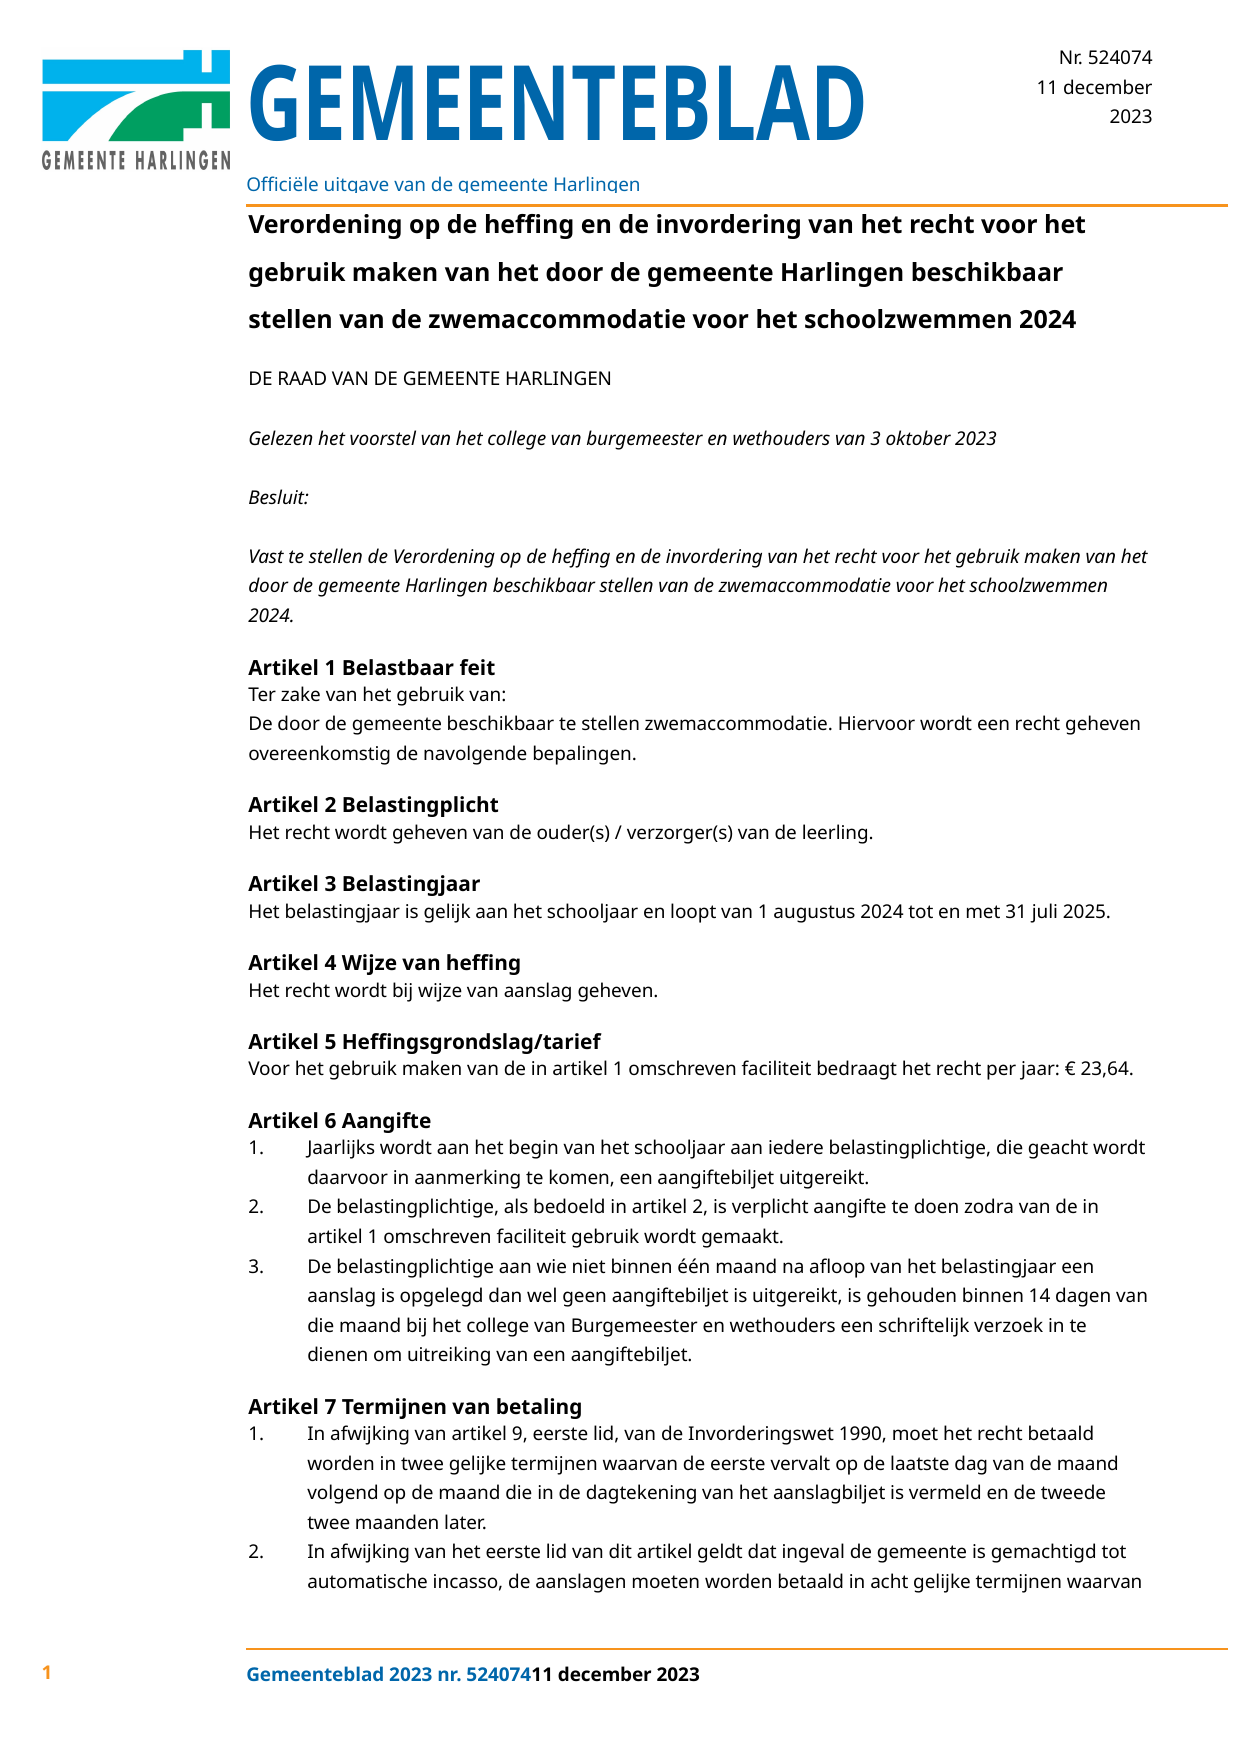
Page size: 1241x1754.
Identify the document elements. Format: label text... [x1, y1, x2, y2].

text Besluit: [248, 484, 1152, 509]
text Artikel 3 Belastingjaar [248, 869, 1152, 898]
text Artikel 4 Wijze van heffing [248, 948, 1152, 977]
picture [41, 47, 231, 172]
list In afwijking van het eerste lid van dit artikel geldt dat ingeval de gemeente is gemachtigd tot automatische incasso, de aanslagen moeten worden betaald in acht gelijke termijnen waarvan [248, 1539, 1152, 1594]
text Het belastingjaar is gelijk aan het schooljaar en loopt van 1 augustus 2024 tot en met 31 juli 2025. [248, 898, 1152, 924]
text Artikel 7 Termijnen van betaling [248, 1392, 1152, 1420]
text Ter zake van het gebruik van: [248, 681, 1152, 707]
list Jaarlijks wordt aan het begin van het schooljaar aan iedere belastingplichtige, die geacht wordt daarvoor in aanmerking te komen, een aangiftebiljet uitgereikt. [248, 1134, 1152, 1190]
text Gelezen het voorstel van het college van burgemeester en wethouders van 3 oktober 2023 [248, 425, 1152, 450]
text Vast te stellen de Verordening op de heffing en de invordering van het recht voor het gebruik maken van het door de gemeente Harlingen beschikbaar stellen van de zwemaccommodatie voor het schoolzwemmen 2024. [248, 543, 1152, 628]
text De door de gemeente beschikbaar te stellen zwemaccommodatie. Hiervoor wordt een recht geheven overeenkomstig de navolgende bepalingen. [248, 711, 1152, 766]
text Artikel 5 Heffingsgrondslag/tarief [248, 1027, 1152, 1056]
list De belastingplichtige aan wie niet binnen één maand na afloop van het belastingjaar een aanslag is opgelegd dan wel geen aangiftebiljet is uitgereikt, is gehouden binnen 14 dagen van die maand bij het college van Burgemeester en wethouders een schriftelijk verzoek in te dienen om uitreiking van een aangiftebiljet. [248, 1253, 1152, 1367]
text Het recht wordt geheven van de ouder(s) / verzorger(s) van de leerling. [248, 819, 1152, 845]
text Het recht wordt bij wijze van aanslag geheven. [248, 977, 1152, 1002]
list De belastingplichtige, als bedoeld in artikel 2, is verplicht aangifte te doen zodra van de in artikel 1 omschreven faciliteit gebruik wordt gemaakt. [248, 1194, 1152, 1249]
text Artikel 6 Aangifte [248, 1106, 1152, 1134]
text DE RAAD VAN DE GEMEENTE HARLINGEN [248, 366, 1152, 391]
text Voor het gebruik maken van de in artikel 1 omschreven faciliteit bedraagt het recht per jaar: € 23,64. [248, 1056, 1152, 1081]
text Artikel 2 Belastingplicht [248, 791, 1152, 819]
text Verordening op de heffing en de invordering van het recht voor het gebruik maken van het door de gemeente Harlingen beschikbaar stellen van de zwemaccommodatie voor het schoolzwemmen 2024 [248, 207, 1152, 336]
list In afwijking van artikel 9, eerste lid, van de Invorderingswet 1990, moet het recht betaald worden in twee gelijke termijnen waarvan de eerste vervalt op de laatste dag van de maand volgend op de maand die in de dagtekening van het aanslagbiljet is vermeld en de tweede twee maanden later. [248, 1420, 1152, 1535]
text Artikel 1 Belastbaar feit [248, 653, 1152, 681]
